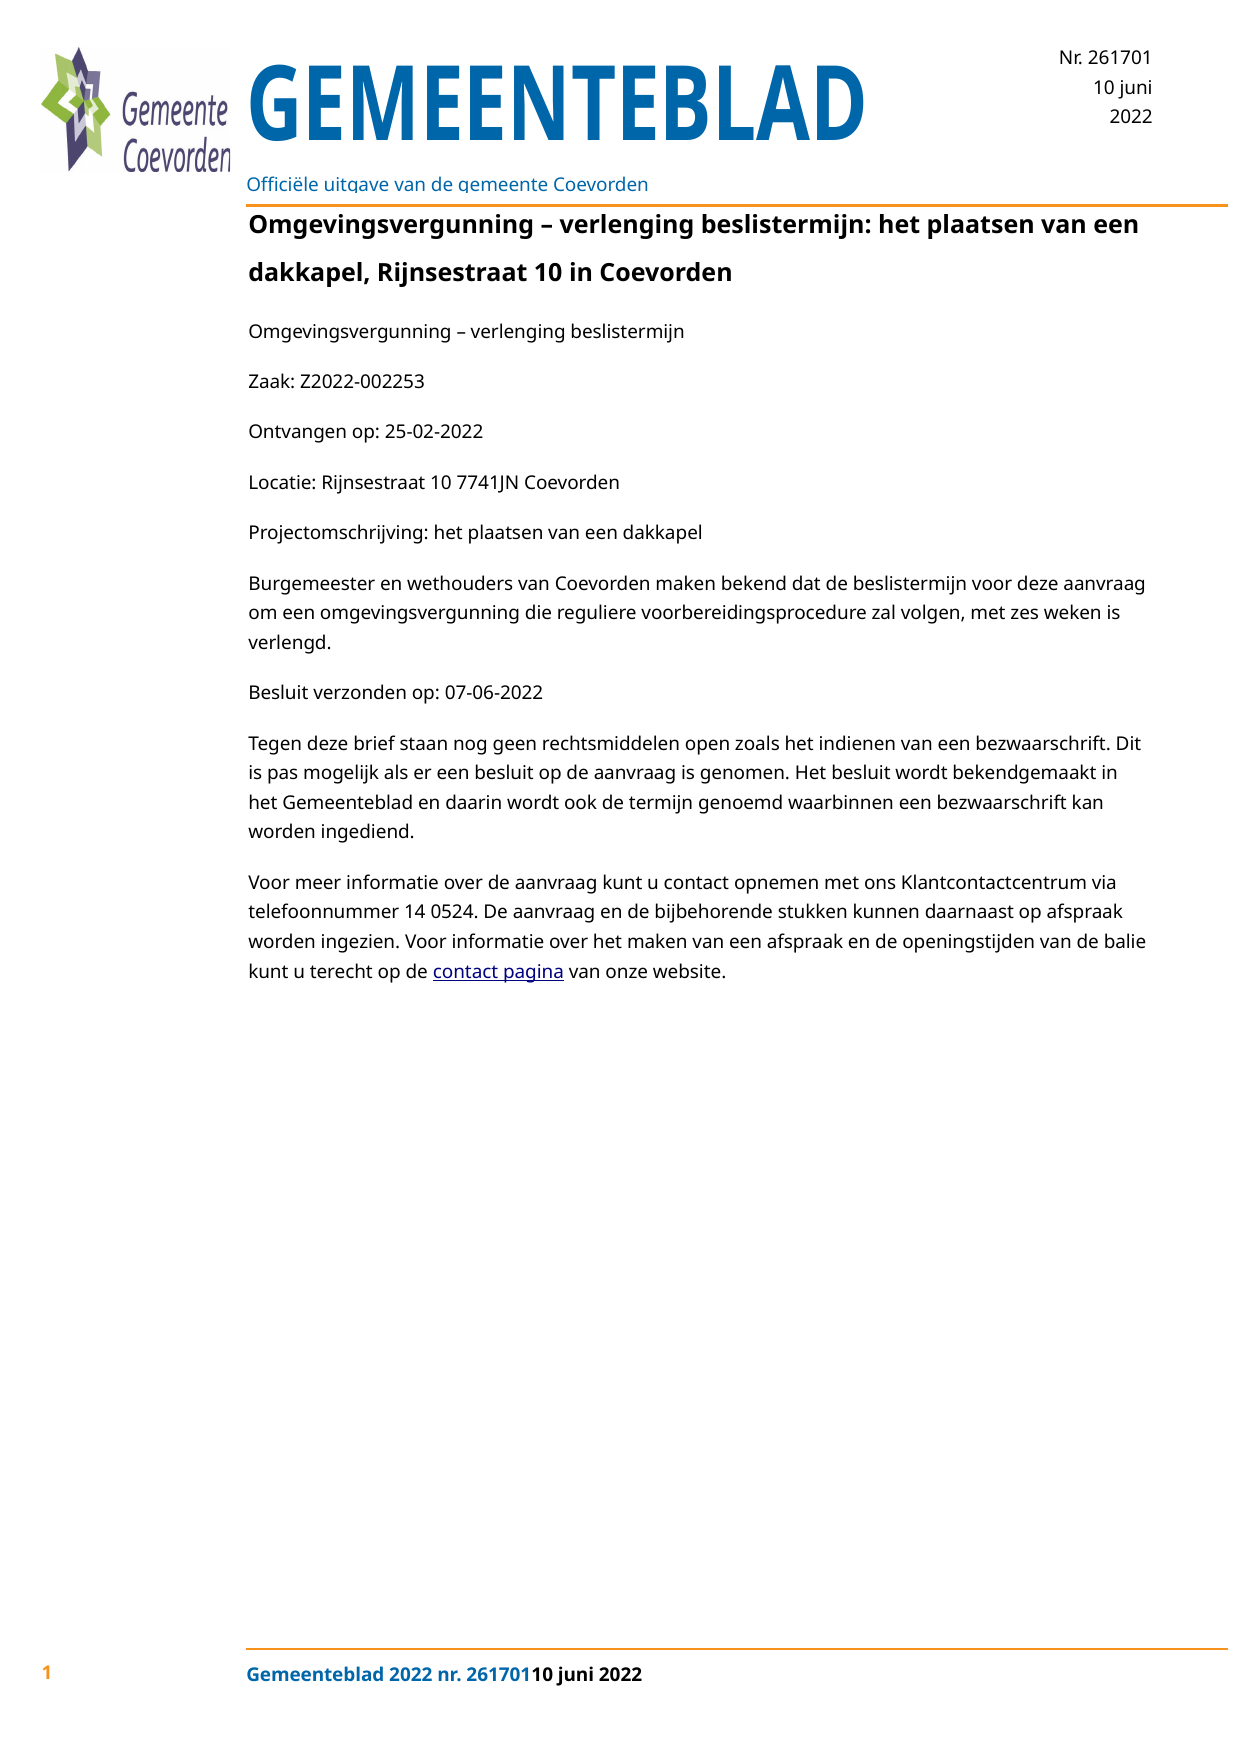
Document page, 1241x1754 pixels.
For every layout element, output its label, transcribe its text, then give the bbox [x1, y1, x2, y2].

text Tegen deze brief staan nog geen rechtsmiddelen open zoals het indienen van een bezwaarschrift. Dit is pas mogelijk als er een besluit op de aanvraag is genomen. Het besluit wordt bekendgemaakt in het Gemeenteblad en daarin wordt ook de termijn genoemd waarbinnen een bezwaarschrift kan worden ingediend. [248, 730, 1152, 844]
text Burgemeester en wethouders van Coevorden maken bekend dat de beslistermijn voor deze aanvraag om een omgevingsvergunning die reguliere voorbereidingsprocedure zal volgen, met zes weken is verlengd. [248, 570, 1152, 655]
text Omgevingsvergunning – verlenging beslistermijn: het plaatsen van een dakkapel, Rijnsestraat 10 in Coevorden [248, 207, 1152, 288]
text Ontvangen op: 25-02-2022 [248, 419, 1152, 444]
text Omgevingsvergunning – verlenging beslistermijn [248, 318, 1152, 344]
text Zaak: Z2022-002253 [248, 368, 1152, 394]
text Projectomschrijving: het plaatsen van een dakkapel [248, 519, 1152, 545]
text Locatie: Rijnsestraat 10 7741JN Coevorden [248, 469, 1152, 495]
text Besluit verzonden op: 07-06-2022 [248, 679, 1152, 705]
text Voor meer informatie over de aanvraag kunt u contact opnemen met ons Klantcontactcentrum via telefoonnummer 14 0524. De aanvraag en de bijbehorende stukken kunnen daarnaast op afspraak worden ingezien. Voor informatie over het maken van een afspraak en de openingstijden van de balie kunt u terecht op de contact pagina van onze website. [248, 869, 1152, 984]
picture [41, 47, 231, 172]
